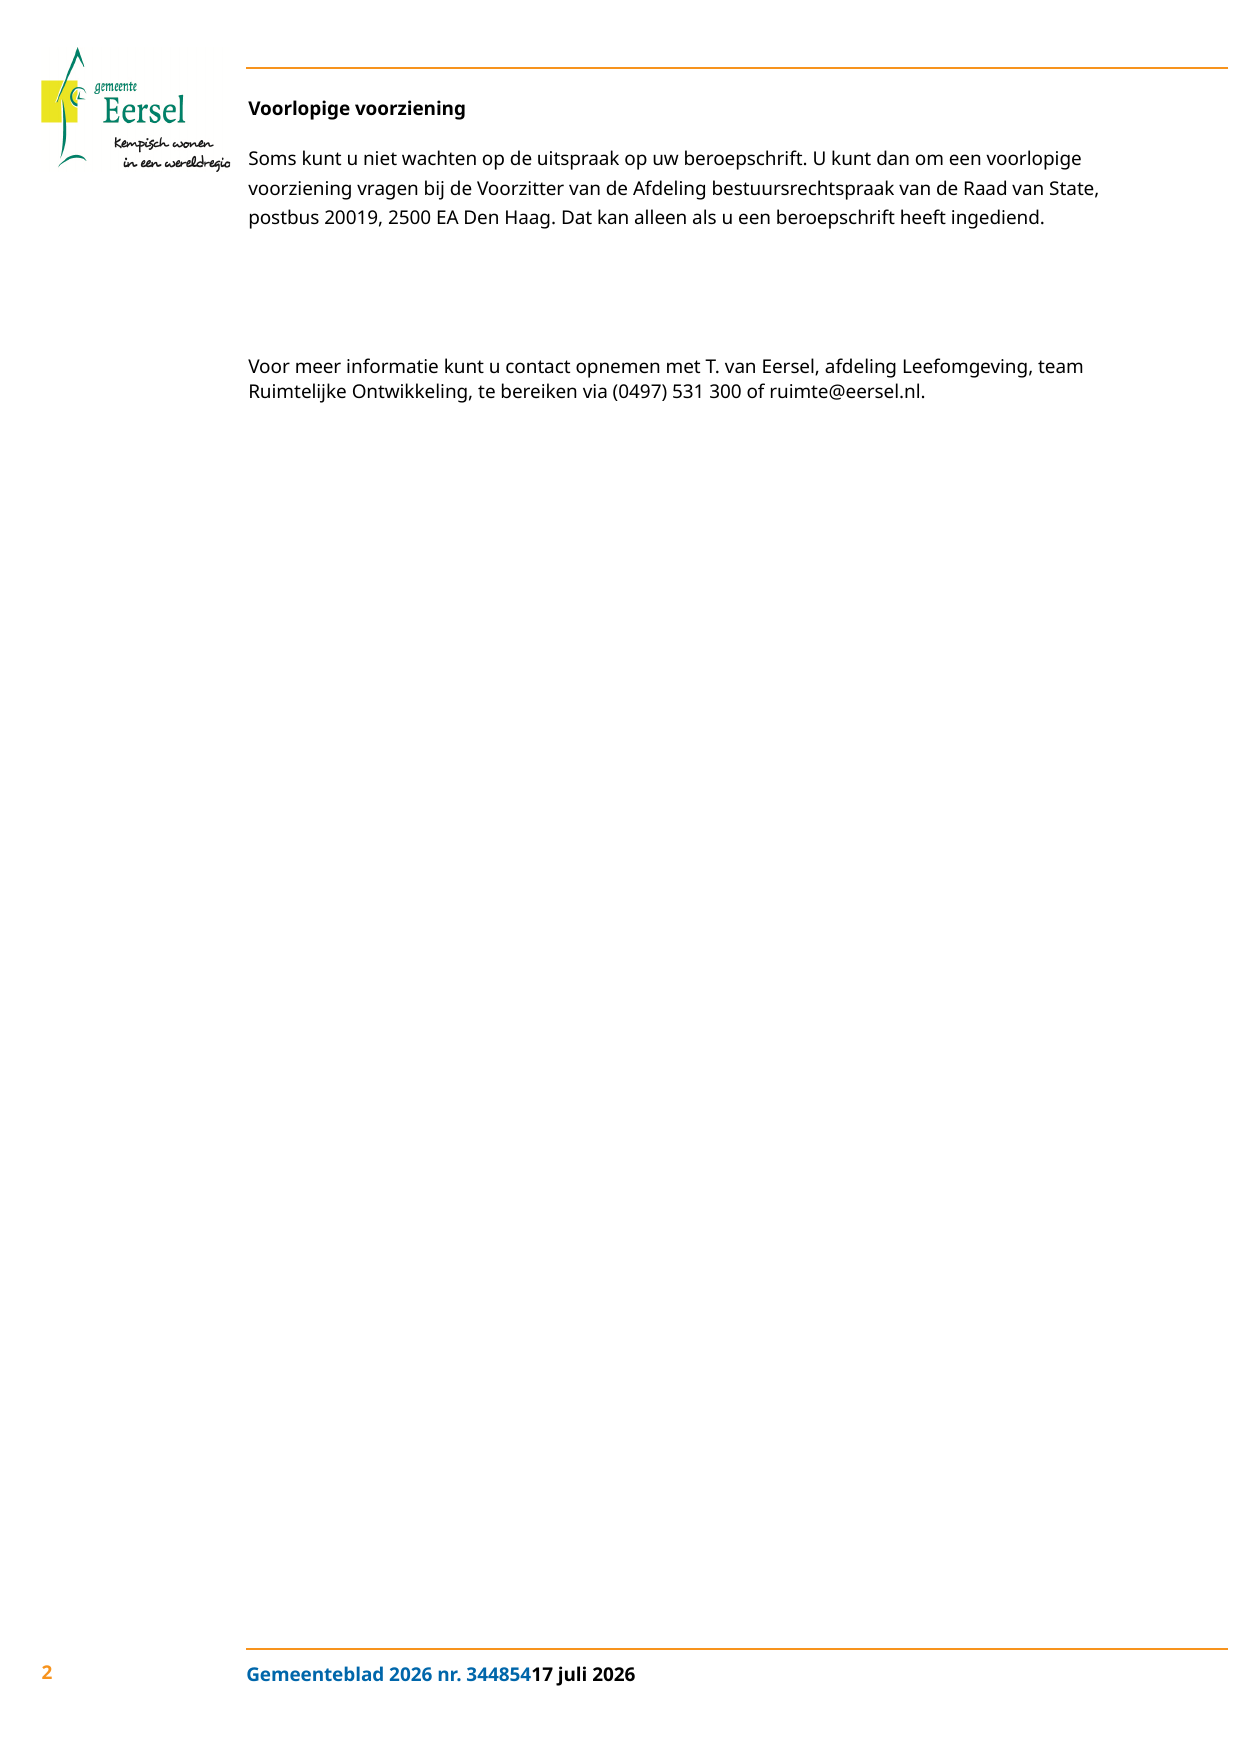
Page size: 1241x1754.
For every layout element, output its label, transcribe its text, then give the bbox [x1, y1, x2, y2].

picture [41, 47, 231, 172]
text Voorlopige voorziening [248, 95, 1152, 121]
text Voor meer informatie kunt u contact opnemen met T. van Eersel, afdeling Leefomgeving, team Ruimtelijke Ontwikkeling, te bereiken via (0497) 531 300 of ruimte@eersel.nl. [248, 353, 1152, 404]
text Soms kunt u niet wachten op de uitspraak op uw beroepschrift. U kunt dan om een voorlopige voorziening vragen bij de Voorzitter van de Afdeling bestuursrechtspraak van de Raad van State, postbus 20019, 2500 EA Den Haag. Dat kan alleen als u een beroepschrift heeft ingediend. [248, 145, 1152, 230]
